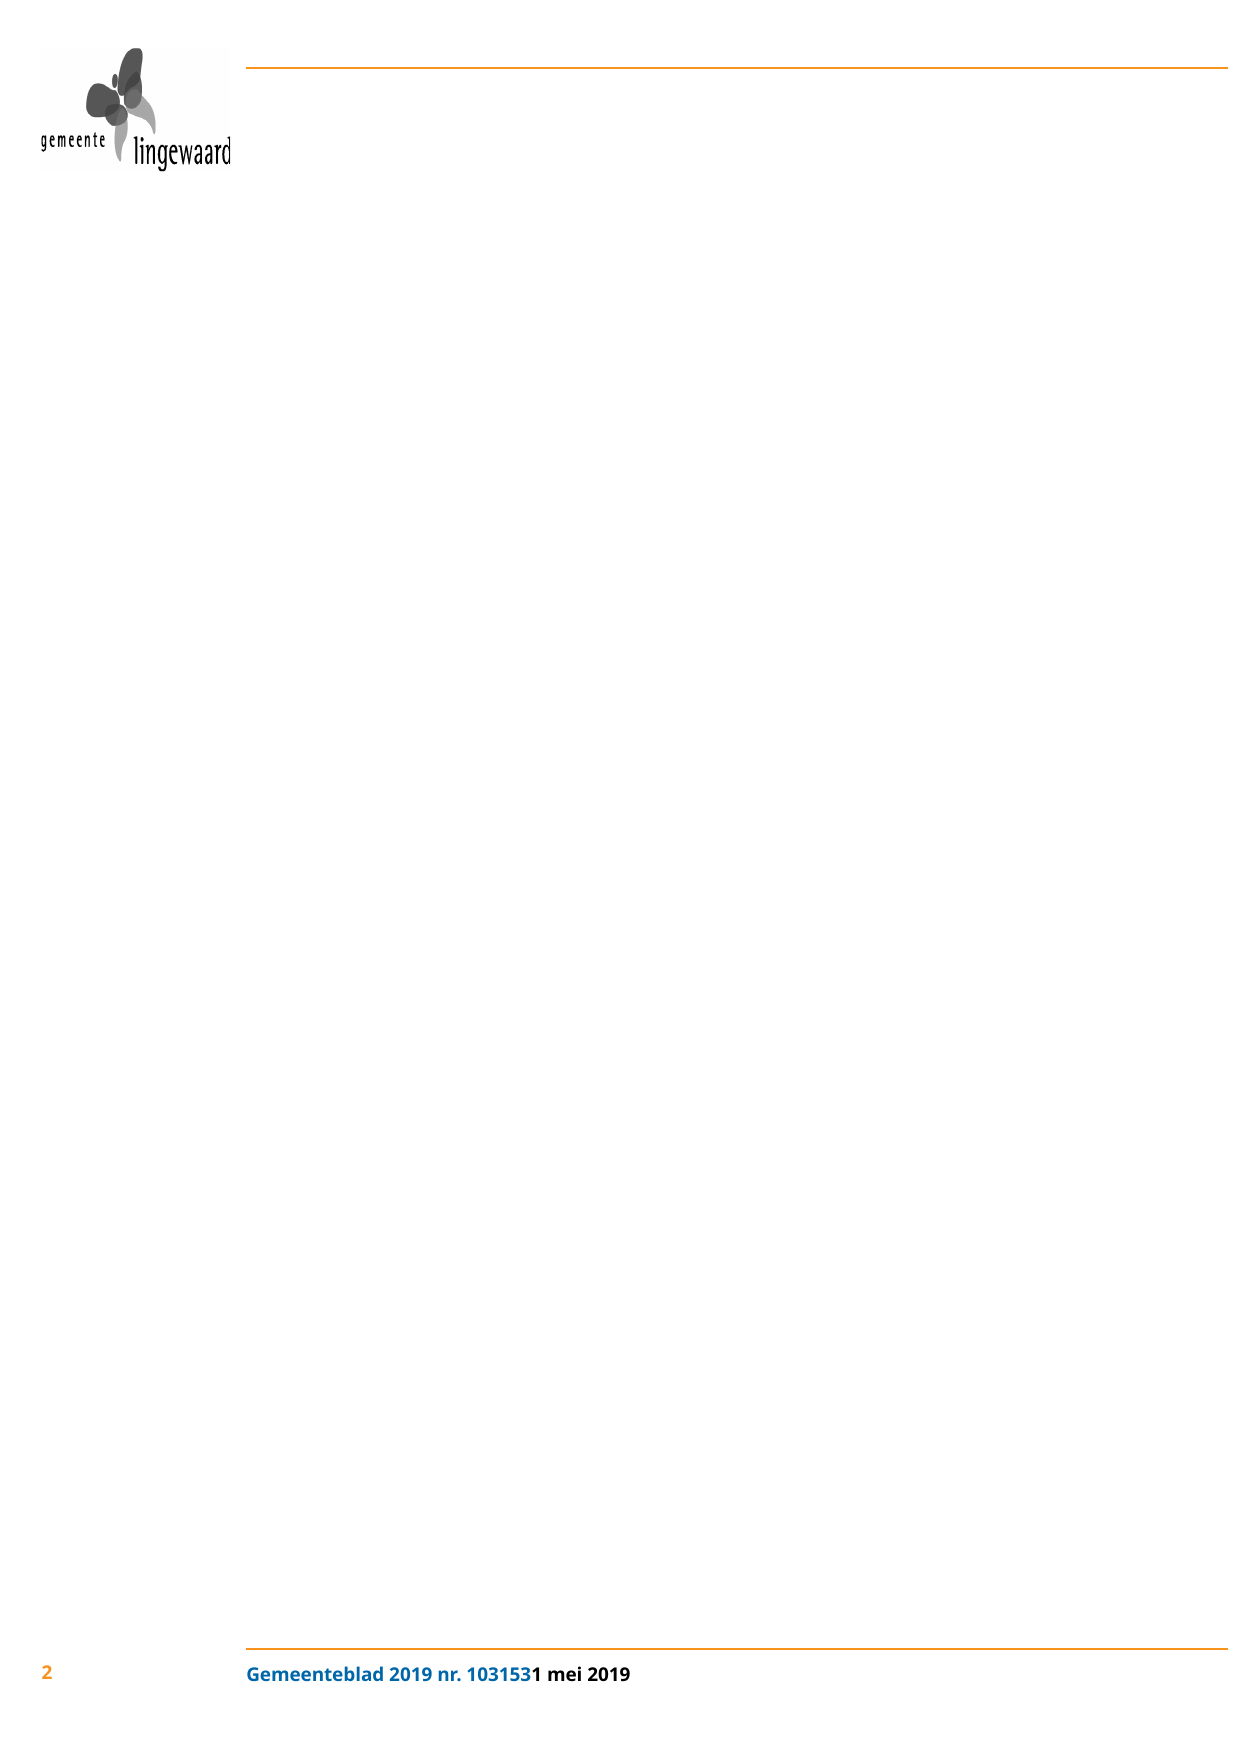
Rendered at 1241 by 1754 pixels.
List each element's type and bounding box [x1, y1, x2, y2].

picture [41, 47, 231, 172]
